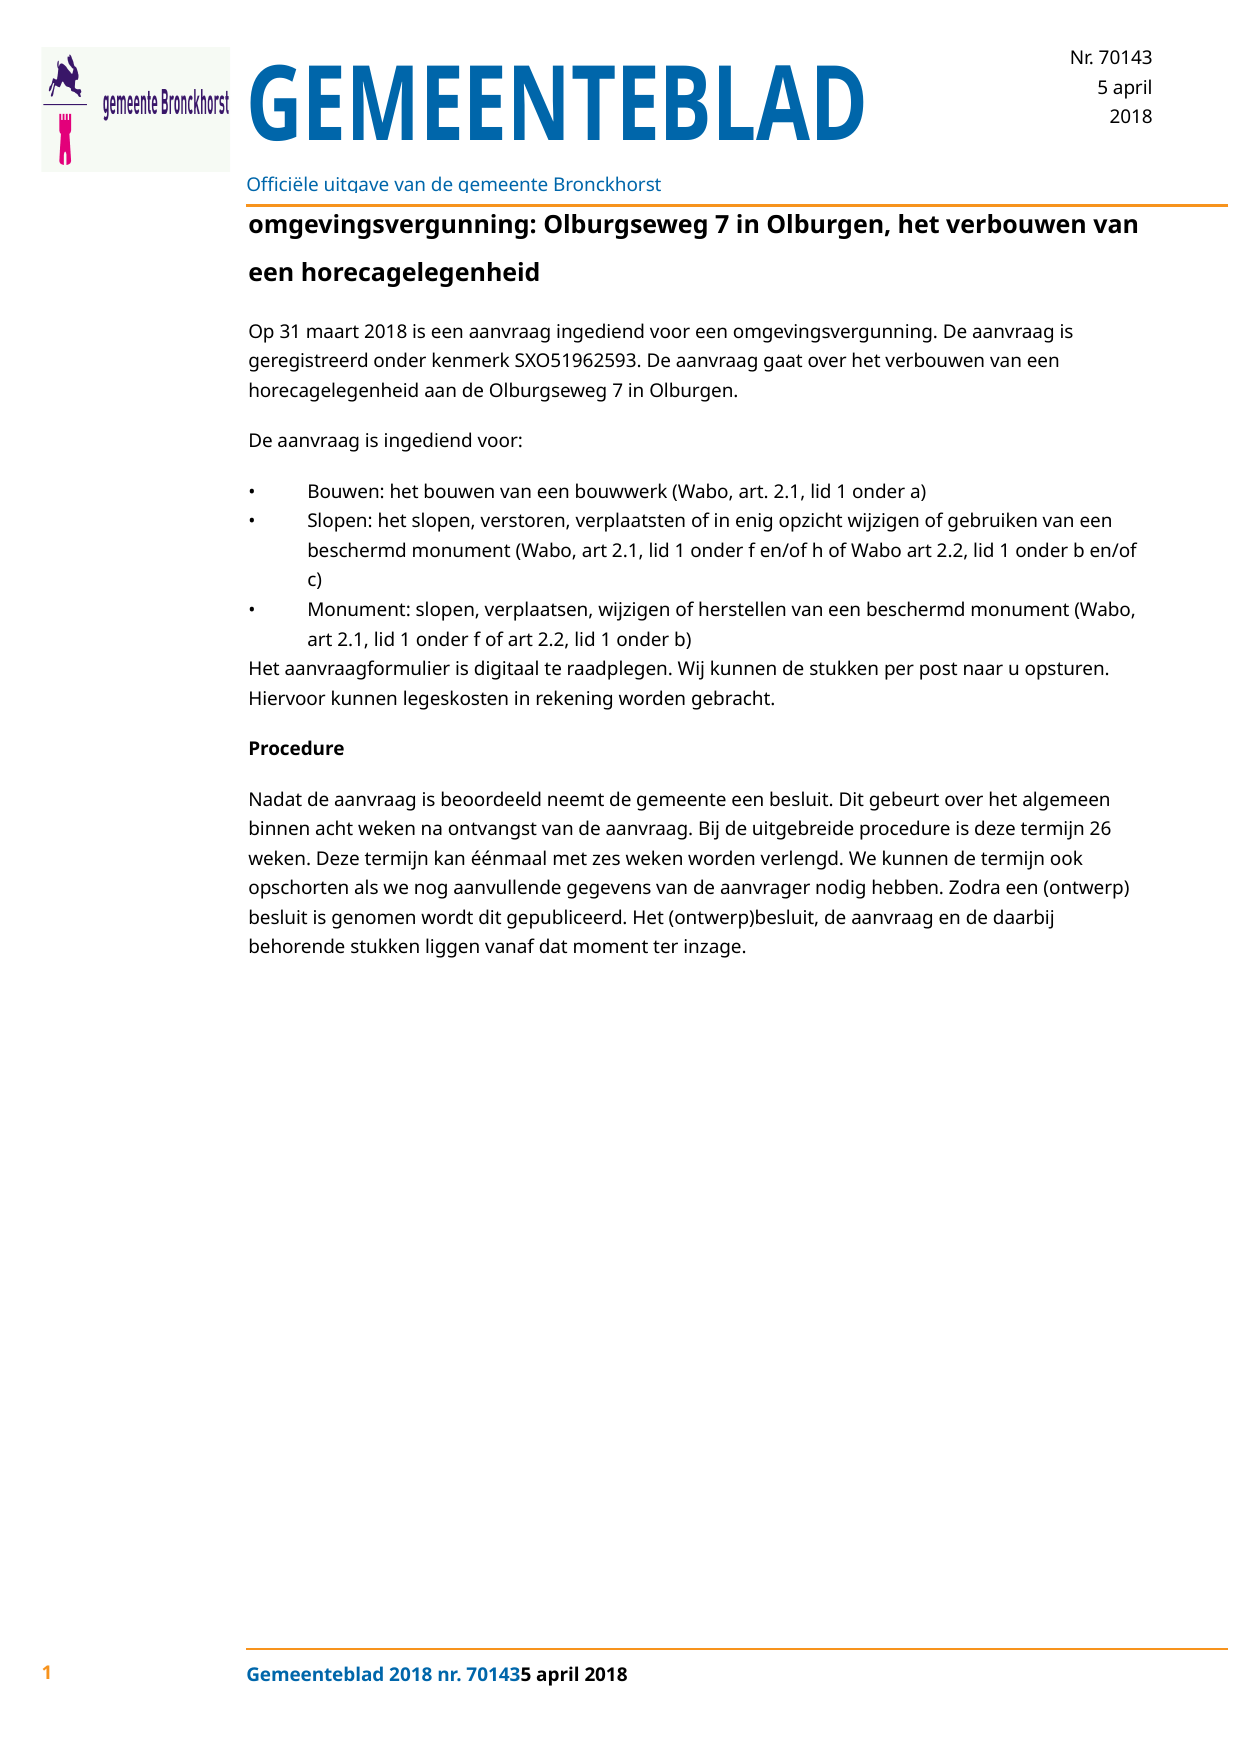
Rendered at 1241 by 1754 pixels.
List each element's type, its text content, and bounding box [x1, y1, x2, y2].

list Bouwen: het bouwen van een bouwwerk (Wabo, art. 2.1, lid 1 onder a) [248, 478, 1152, 504]
picture [41, 47, 231, 172]
text De aanvraag is ingediend voor: [248, 427, 1152, 453]
text Nadat de aanvraag is beoordeeld neemt de gemeente een besluit. Dit gebeurt over het algemeen binnen acht weken na ontvangst van de aanvraag. Bij de uitgebreide procedure is deze termijn 26 weken. Deze termijn kan éénmaal met zes weken worden verlengd. We kunnen de termijn ook opschorten als we nog aanvullende gegevens van de aanvrager nodig hebben. Zodra een (ontwerp) besluit is genomen wordt dit gepubliceerd. Het (ontwerp)besluit, de aanvraag en de daarbij behorende stukken liggen vanaf dat moment ter inzage. [248, 786, 1152, 959]
text Procedure [248, 735, 1152, 761]
list Monument: slopen, verplaatsen, wijzigen of herstellen van een beschermd monument (Wabo, art 2.1, lid 1 onder f of art 2.2, lid 1 onder b) [248, 596, 1152, 652]
text Het aanvraagformulier is digitaal te raadplegen. Wij kunnen de stukken per post naar u opsturen. Hiervoor kunnen legeskosten in rekening worden gebracht. [248, 655, 1152, 711]
text Op 31 maart 2018 is een aanvraag ingediend voor een omgevingsvergunning. De aanvraag is geregistreerd onder kenmerk SXO51962593. De aanvraag gaat over het verbouwen van een horecagelegenheid aan de Olburgseweg 7 in Olburgen. [248, 318, 1152, 403]
list Slopen: het slopen, verstoren, verplaatsten of in enig opzicht wijzigen of gebruiken van een beschermd monument (Wabo, art 2.1, lid 1 onder f en/of h of Wabo art 2.2, lid 1 onder b en/of c) [248, 507, 1152, 592]
text omgevingsvergunning: Olburgseweg 7 in Olburgen, het verbouwen van een horecagelegenheid [248, 207, 1152, 288]
